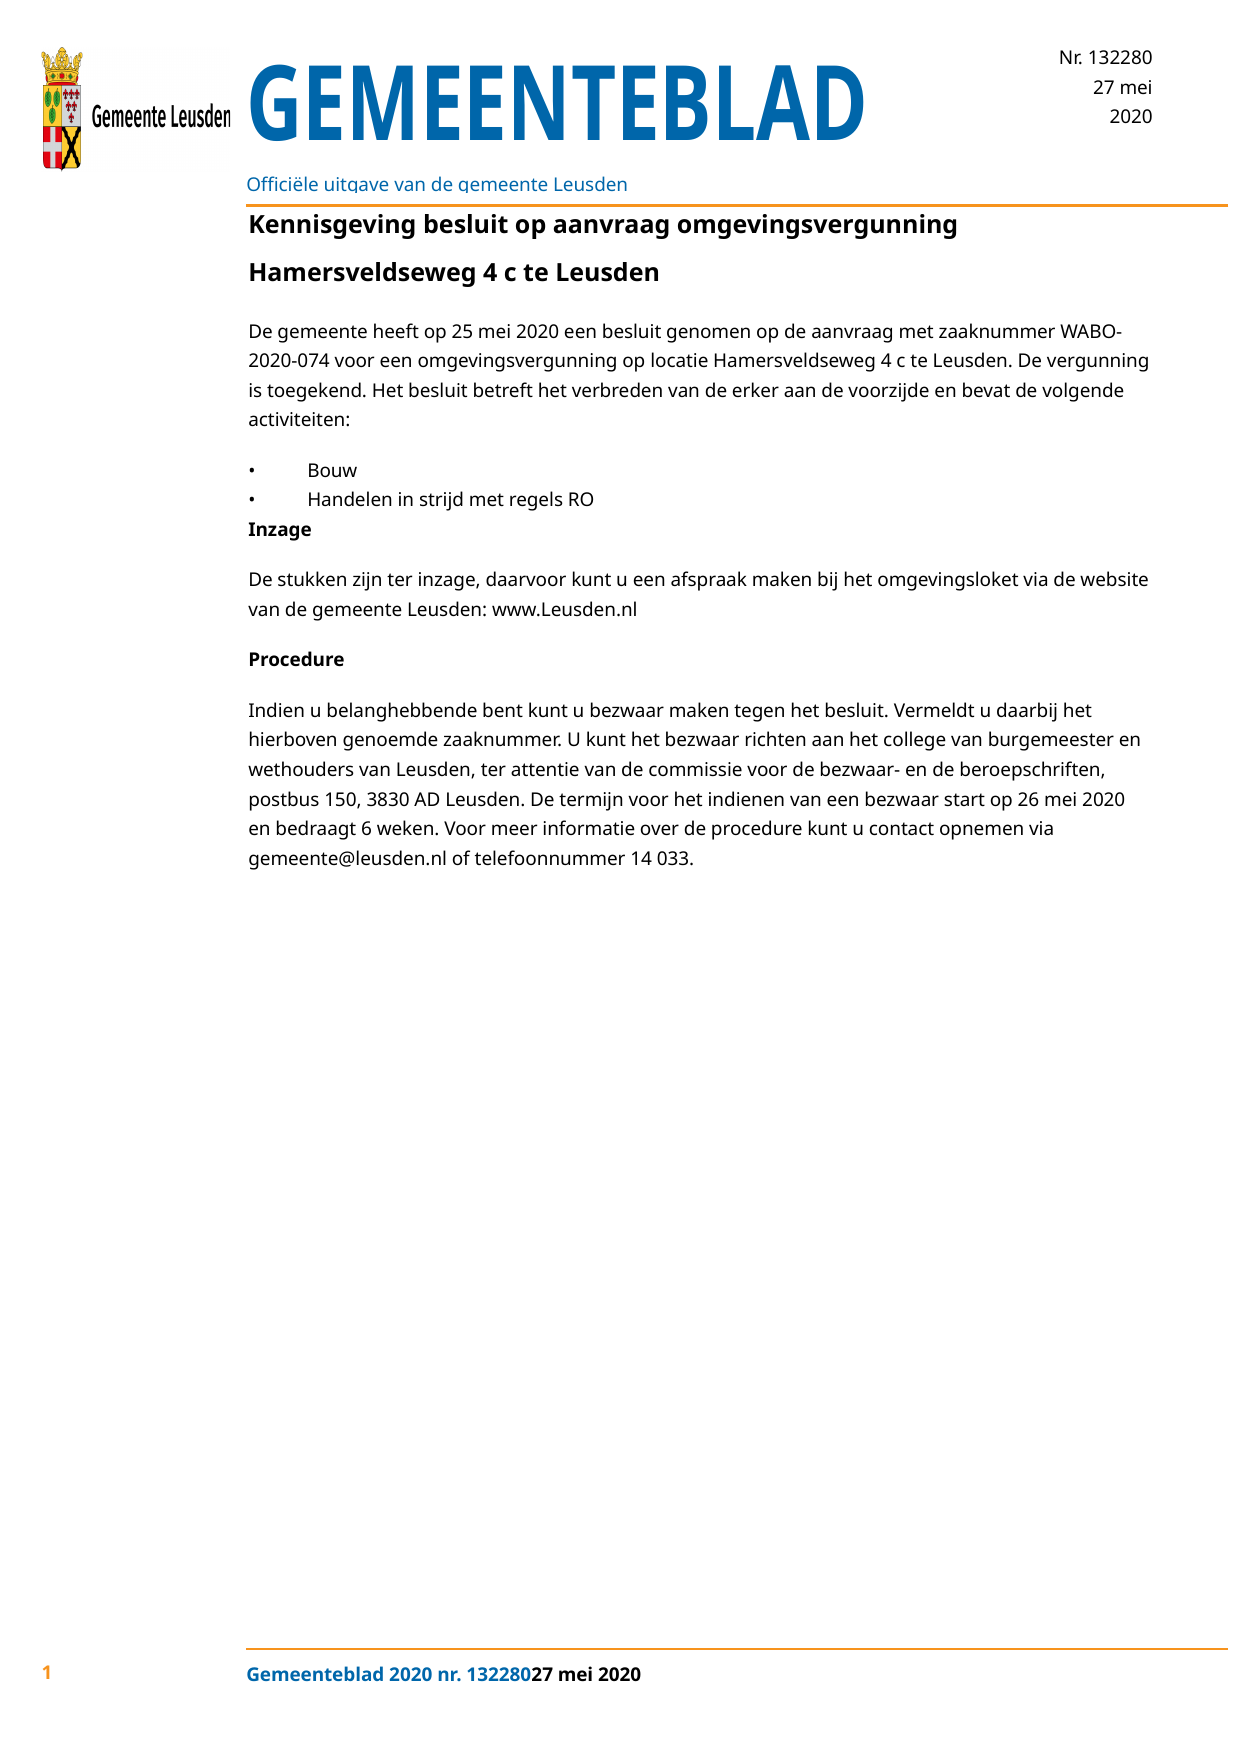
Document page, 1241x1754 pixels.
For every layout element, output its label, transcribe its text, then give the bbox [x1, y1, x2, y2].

text Kennisgeving besluit op aanvraag omgevingsvergunning Hamersveldseweg 4 c te Leusden [248, 207, 1152, 288]
text Procedure [248, 647, 1152, 672]
text Inzage [248, 516, 1152, 542]
text De gemeente heeft op 25 mei 2020 een besluit genomen op de aanvraag met zaaknummer WABO-2020-074 voor een omgevingsvergunning op locatie Hamersveldseweg 4 c te Leusden. De vergunning is toegekend. Het besluit betreft het verbreden van de erker aan de voorzijde en bevat de volgende activiteiten: [248, 318, 1152, 432]
list Handelen in strijd met regels RO [248, 487, 1152, 512]
picture [41, 47, 231, 172]
text Indien u belanghebbende bent kunt u bezwaar maken tegen het besluit. Vermeldt u daarbij het hierboven genoemde zaaknummer. U kunt het bezwaar richten aan het college van burgemeester en wethouders van Leusden, ter attentie van de commissie voor de bezwaar- en de beroepschriften, postbus 150, 3830 AD Leusden. De termijn voor het indienen van een bezwaar start op 26 mei 2020 en bedraagt 6 weken. Voor meer informatie over de procedure kunt u contact opnemen via gemeente@leusden.nl of telefoonnummer 14 033. [248, 697, 1152, 871]
text De stukken zijn ter inzage, daarvoor kunt u een afspraak maken bij het omgevingsloket via de website van de gemeente Leusden: www.Leusden.nl [248, 567, 1152, 622]
list Bouw [248, 457, 1152, 483]
